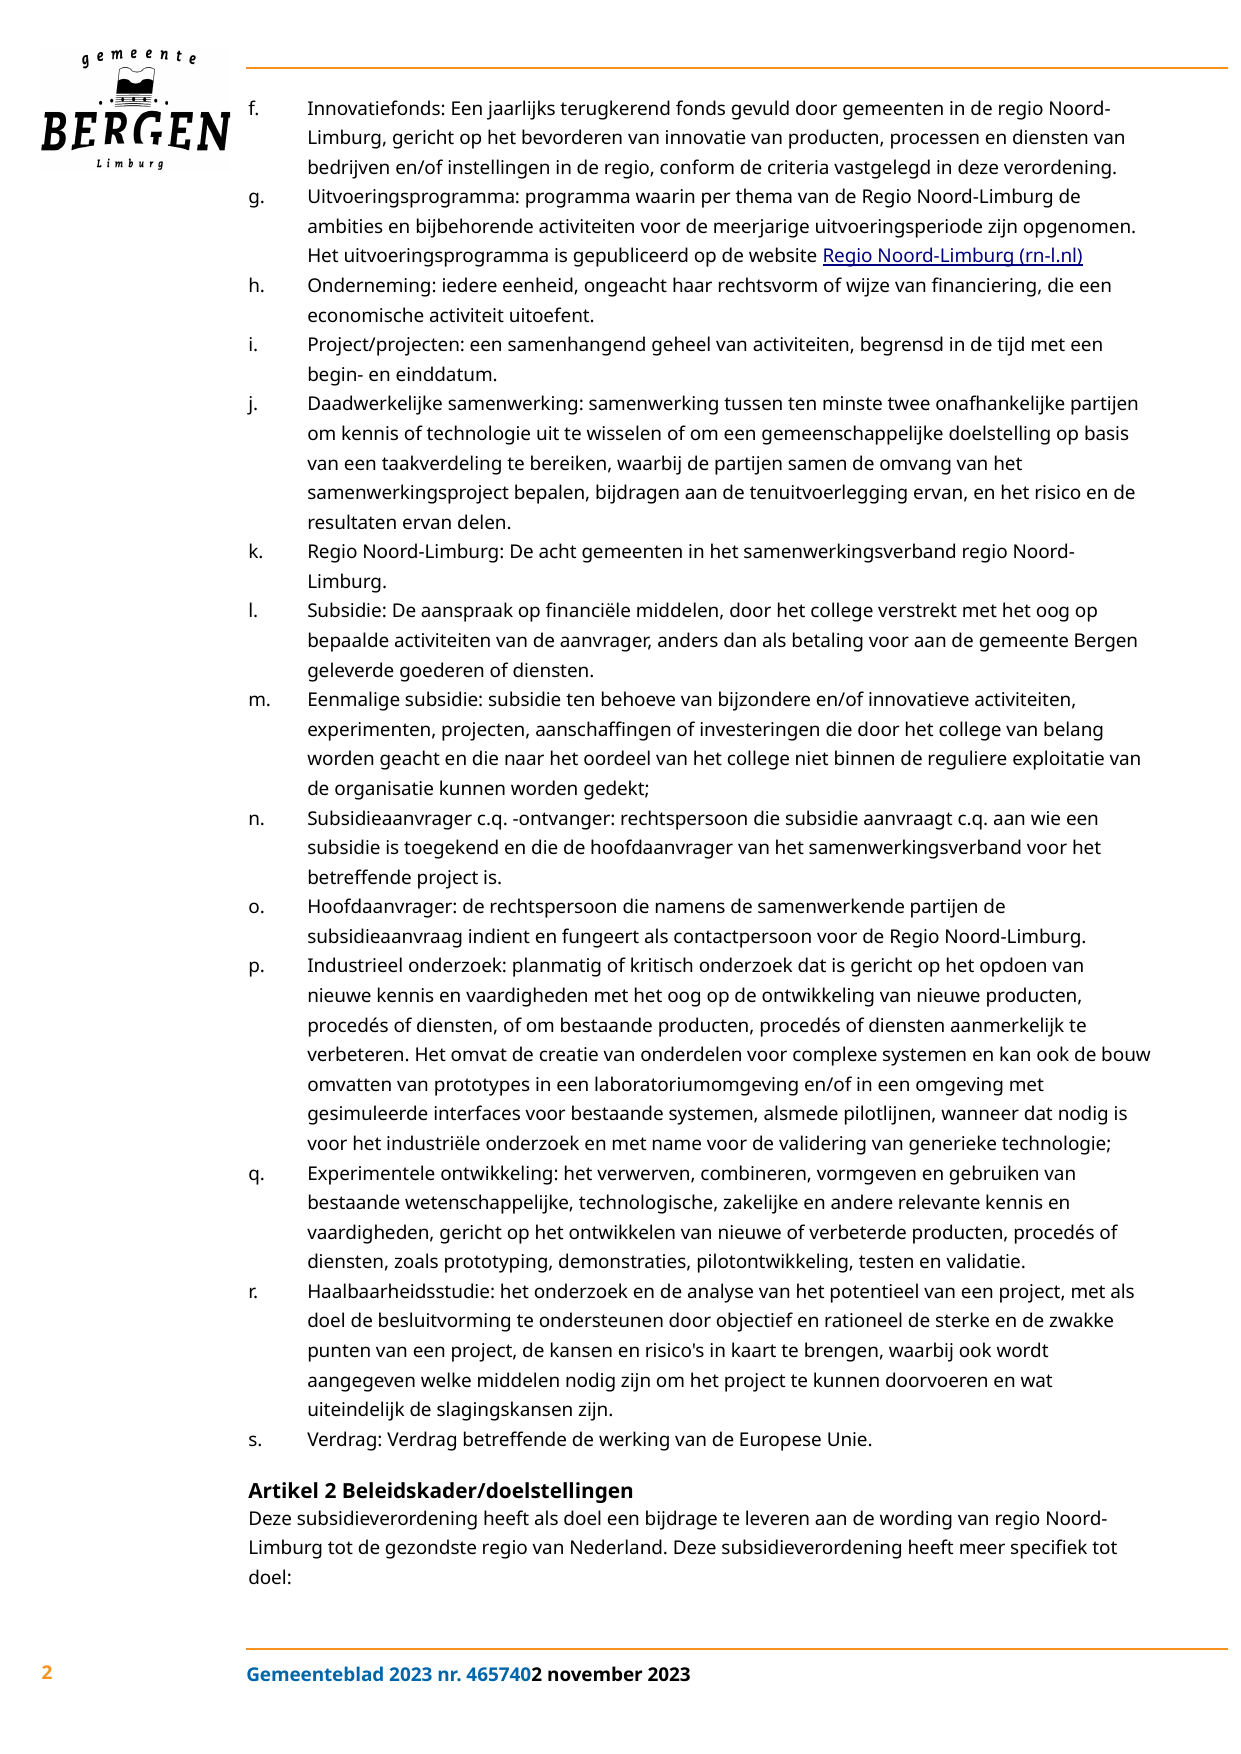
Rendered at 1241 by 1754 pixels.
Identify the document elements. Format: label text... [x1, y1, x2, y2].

list Subsidieaanvrager c.q. -ontvanger: rechtspersoon die subsidie aanvraagt c.q. aan wie een subsidie is toegekend en die de hoofdaanvrager van het samenwerkingsverband voor het betreffende project is. [248, 805, 1152, 890]
list Eenmalige subsidie: subsidie ten behoeve van bijzondere en/of innovatieve activiteiten, experimenten, projecten, aanschaffingen of investeringen die door het college van belang worden geacht en die naar het oordeel van het college niet binnen de reguliere exploitatie van de organisatie kunnen worden gedekt; [248, 686, 1152, 801]
text Deze subsidieverordening heeft als doel een bijdrage te leveren aan de wording van regio Noord-Limburg tot de gezondste regio van Nederland. Deze subsidieverordening heeft meer specifiek tot doel: [248, 1505, 1152, 1590]
picture [41, 47, 231, 172]
list Daadwerkelijke samenwerking: samenwerking tussen ten minste twee onafhankelijke partijen om kennis of technologie uit te wisselen of om een gemeenschappelijke doelstelling op basis van een taakverdeling te bereiken, waarbij de partijen samen de omvang van het samenwerkingsproject bepalen, bijdragen aan de tenuitvoerlegging ervan, en het risico en de resultaten ervan delen. [248, 391, 1152, 535]
list Innovatiefonds: Een jaarlijks terugkerend fonds gevuld door gemeenten in de regio Noord-Limburg, gericht op het bevorderen van innovatie van producten, processen en diensten van bedrijven en/of instellingen in de regio, conform de criteria vastgelegd in deze verordening. [248, 95, 1152, 180]
list Onderneming: iedere eenheid, ongeacht haar rechtsvorm of wijze van financiering, die een economische activiteit uitoefent. [248, 272, 1152, 328]
list Uitvoeringsprogramma: programma waarin per thema van de Regio Noord-Limburg de ambities en bijbehorende activiteiten voor de meerjarige uitvoeringsperiode zijn opgenomen. Het uitvoeringsprogramma is gepubliceerd op de website Regio Noord-Limburg (rn-l.nl) [248, 183, 1152, 268]
list Haalbaarheidsstudie: het onderzoek en de analyse van het potentieel van een project, met als doel de besluitvorming te ondersteunen door objectief en rationeel de sterke en de zwakke punten van een project, de kansen en risico's in kaart te brengen, waarbij ook wordt aangegeven welke middelen nodig zijn om het project te kunnen doorvoeren en wat uiteindelijk de slagingskansen zijn. [248, 1278, 1152, 1422]
list Project/projecten: een samenhangend geheel van activiteiten, begrensd in de tijd met een begin- en einddatum. [248, 331, 1152, 387]
list Regio Noord-Limburg: De acht gemeenten in het samenwerkingsverband regio Noord-Limburg. [248, 538, 1152, 594]
list Experimentele ontwikkeling: het verwerven, combineren, vormgeven en gebruiken van bestaande wetenschappelijke, technologische, zakelijke en andere relevante kennis en vaardigheden, gericht op het ontwikkelen van nieuwe of verbeterde producten, procedés of diensten, zoals prototyping, demonstraties, pilotontwikkeling, testen en validatie. [248, 1160, 1152, 1274]
list Subsidie: De aanspraak op financiële middelen, door het college verstrekt met het oog op bepaalde activiteiten van de aanvrager, anders dan als betaling voor aan de gemeente Bergen geleverde goederen of diensten. [248, 598, 1152, 683]
list Verdrag: Verdrag betreffende de werking van de Europese Unie. [248, 1426, 1152, 1452]
list Industrieel onderzoek: planmatig of kritisch onderzoek dat is gericht op het opdoen van nieuwe kennis en vaardigheden met het oog op de ontwikkeling van nieuwe producten, procedés of diensten, of om bestaande producten, procedés of diensten aanmerkelijk te verbeteren. Het omvat de creatie van onderdelen voor complexe systemen en kan ook de bouw omvatten van prototypes in een laboratoriumomgeving en/of in een omgeving met gesimuleerde interfaces voor bestaande systemen, alsmede pilotlijnen, wanneer dat nodig is voor het industriële onderzoek en met name voor de validering van generieke technologie; [248, 953, 1152, 1156]
text Artikel 2 Beleidskader/doelstellingen [248, 1476, 1152, 1505]
list Hoofdaanvrager: de rechtspersoon die namens de samenwerkende partijen de subsidieaanvraag indient en fungeert als contactpersoon voor de Regio Noord-Limburg. [248, 893, 1152, 949]
